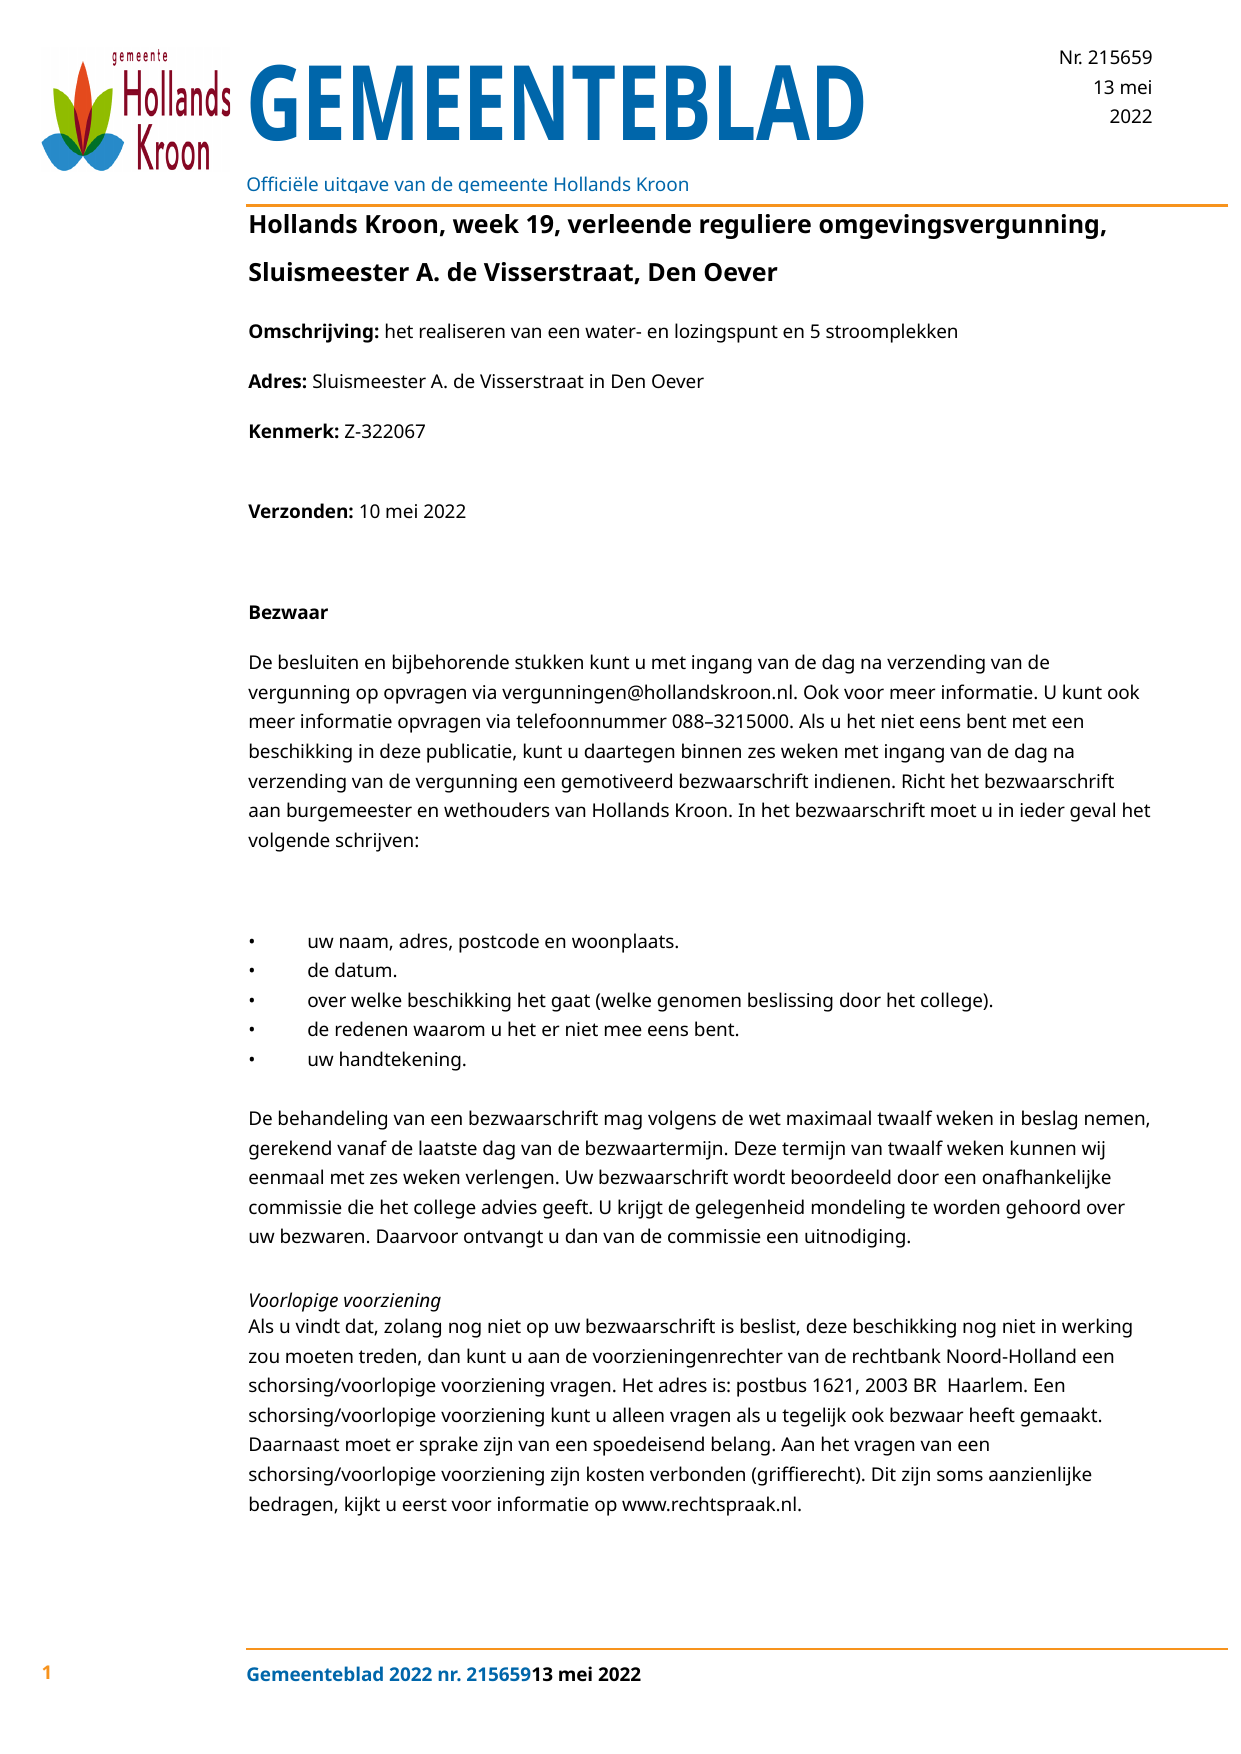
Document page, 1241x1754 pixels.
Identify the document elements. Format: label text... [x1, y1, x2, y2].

table_header [248, 469, 700, 495]
list uw naam, adres, postcode en woonplaats. [248, 928, 1152, 953]
text Bezwaar [248, 599, 1152, 625]
list over welke beschikking het gaat (welke genomen beslissing door het college). [248, 987, 1152, 1013]
text Omschrijving: het realiseren van een water- en lozingspunt en 5 stroomplekken [248, 318, 1152, 344]
text De besluiten en bijbehorende stukken kunt u met ingang van de dag na verzending van de vergunning op opvragen via vergunningen@hollandskroon.nl. Ook voor meer informatie. U kunt ook meer informatie opvragen via telefoonnummer 088–3215000. Als u het niet eens bent met een beschikking in deze publicatie, kunt u daartegen binnen zes weken met ingang van de dag na verzending van de vergunning een gemotiveerd bezwaarschrift indienen. Richt het bezwaarschrift aan burgemeester en wethouders van Hollands Kroon. In het bezwaarschrift moet u in ieder geval het volgende schrijven: [248, 649, 1152, 853]
picture [41, 47, 231, 172]
table_header [700, 469, 1152, 495]
text Hollands Kroon, week 19, verleende reguliere omgevingsvergunning, Sluismeester A. de Visserstraat, Den Oever [248, 207, 1152, 288]
text Als u vindt dat, zolang nog niet op uw bezwaarschrift is beslist, deze beschikking nog niet in werking zou moeten treden, dan kunt u aan de voorzieningenrechter van de rechtbank Noord-Holland een schorsing/voorlopige voorziening vragen. Het adres is: postbus 1621, 2003 BR Haarlem. Een schorsing/voorlopige voorziening kunt u alleen vragen als u tegelijk ook bezwaar heeft gemaakt. Daarnaast moet er sprake zijn van een spoedeisend belang. Aan het vragen van een schorsing/voorlopige voorziening zijn kosten verbonden (griffierecht). Dit zijn soms aanzienlijke bedragen, kijkt u eerst voor informatie op www.rechtspraak.nl. [248, 1313, 1152, 1517]
text De behandeling van een bezwaarschrift mag volgens de wet maximaal twaalf weken in beslag nemen, gerekend vanaf de laatste dag van de bezwaartermijn. Deze termijn van twaalf weken kunnen wij eenmaal met zes weken verlengen. Uw bezwaarschrift wordt beoordeeld door een onafhankelijke commissie die het college advies geeft. U krijgt de gelegenheid mondeling te worden gehoord over uw bezwaren. Daarvoor ontvangt u dan van de commissie een uitnodiging. [248, 1105, 1152, 1249]
text Voorlopige voorziening [248, 1288, 1152, 1313]
text Kenmerk: Z-322067 [248, 419, 1152, 444]
text Verzonden: 10 mei 2022 [248, 498, 1152, 524]
text Adres: Sluismeester A. de Visserstraat in Den Oever [248, 368, 1152, 394]
list uw handtekening. [248, 1046, 1152, 1072]
list de redenen waarom u het er niet mee eens bent. [248, 1017, 1152, 1042]
list de datum. [248, 957, 1152, 983]
